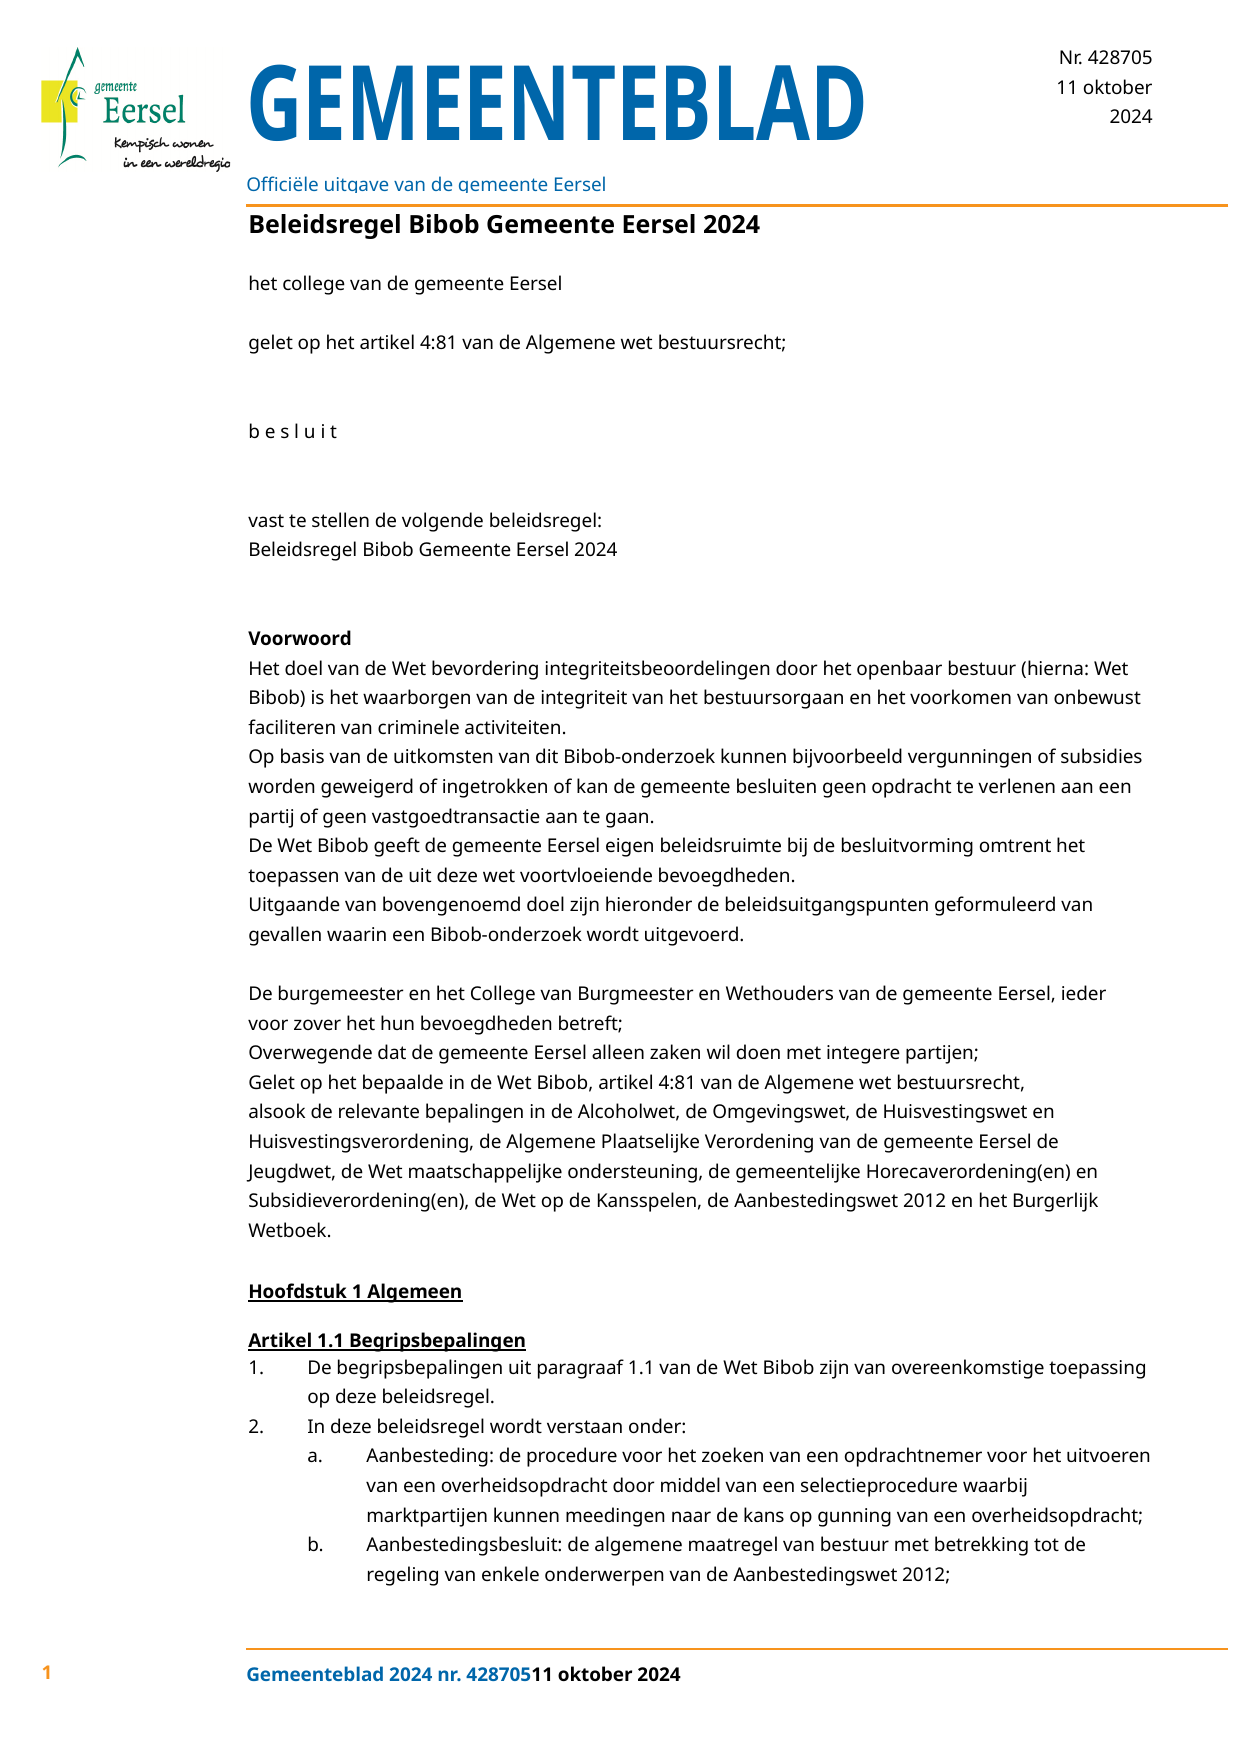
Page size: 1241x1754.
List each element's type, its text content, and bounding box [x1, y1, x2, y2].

text De burgemeester en het College van Burgmeester en Wethouders van de gemeente Eersel, ieder voor zover het hun bevoegdheden betreft; [248, 980, 1152, 1036]
text Uitgaande van bovengenoemd doel zijn hieronder de beleidsuitgangspunten geformuleerd van gevallen waarin een Bibob-onderzoek wordt uitgevoerd. [248, 892, 1152, 947]
text Het doel van de Wet bevordering integriteitsbeoordelingen door het openbaar bestuur (hierna: Wet Bibob) is het waarborgen van de integriteit van het bestuursorgaan en het voorkomen van onbewust faciliteren van criminele activiteiten. [248, 655, 1152, 740]
picture [41, 47, 231, 172]
text het college van de gemeente Eersel [248, 270, 1152, 296]
text Artikel 1.1 Begripsbepalingen [248, 1325, 1152, 1354]
text Beleidsregel Bibob Gemeente Eersel 2024 [248, 537, 1152, 562]
text Gelet op het bepaalde in de Wet Bibob, artikel 4:81 van de Algemene wet bestuursrecht, [248, 1069, 1152, 1095]
list Aanbestedingsbesluit: de algemene maatregel van bestuur met betrekking tot de regeling van enkele onderwerpen van de Aanbestedingswet 2012; [307, 1531, 1152, 1587]
text Overwegende dat de gemeente Eersel alleen zaken wil doen met integere partijen; [248, 1039, 1152, 1065]
text Op basis van de uitkomsten van dit Bibob-onderzoek kunnen bijvoorbeeld vergunningen of subsidies worden geweigerd of ingetrokken of kan de gemeente besluiten geen opdracht te verlenen aan een partij of geen vastgoedtransactie aan te gaan. [248, 744, 1152, 828]
text De Wet Bibob geeft de gemeente Eersel eigen beleidsruimte bij de besluitvorming omtrent het toepassen van de uit deze wet voortvloeiende bevoegdheden. [248, 832, 1152, 888]
text Voorwoord [248, 625, 1152, 651]
text gelet op het artikel 4:81 van de Algemene wet bestuursrecht; [248, 329, 1152, 355]
list In deze beleidsregel wordt verstaan onder: [248, 1413, 1152, 1439]
text vast te stellen de volgende beleidsregel: [248, 507, 1152, 533]
list Aanbesteding: de procedure voor het zoeken van een opdrachtnemer voor het uitvoeren van een overheidsopdracht door middel van een selectieprocedure waarbij marktpartijen kunnen meedingen naar de kans op gunning van een overheidsopdracht; [307, 1443, 1152, 1527]
text alsook de relevante bepalingen in de Alcoholwet, de Omgevingswet, de Huisvestingswet en Huisvestingsverordening, de Algemene Plaatselijke Verordening van de gemeente Eersel de Jeugdwet, de Wet maatschappelijke ondersteuning, de gemeentelijke Horecaverordening(en) en Subsidieverordening(en), de Wet op de Kansspelen, de Aanbestedingswet 2012 en het Burgerlijk Wetboek. [248, 1099, 1152, 1243]
text Hoofdstuk 1 Algemeen [248, 1276, 1152, 1304]
text b e s l u i t [248, 418, 1152, 444]
list De begripsbepalingen uit paragraaf 1.1 van de Wet Bibob zijn van overeenkomstige toepassing op deze beleidsregel. [248, 1354, 1152, 1409]
text Beleidsregel Bibob Gemeente Eersel 2024 [248, 207, 1152, 241]
